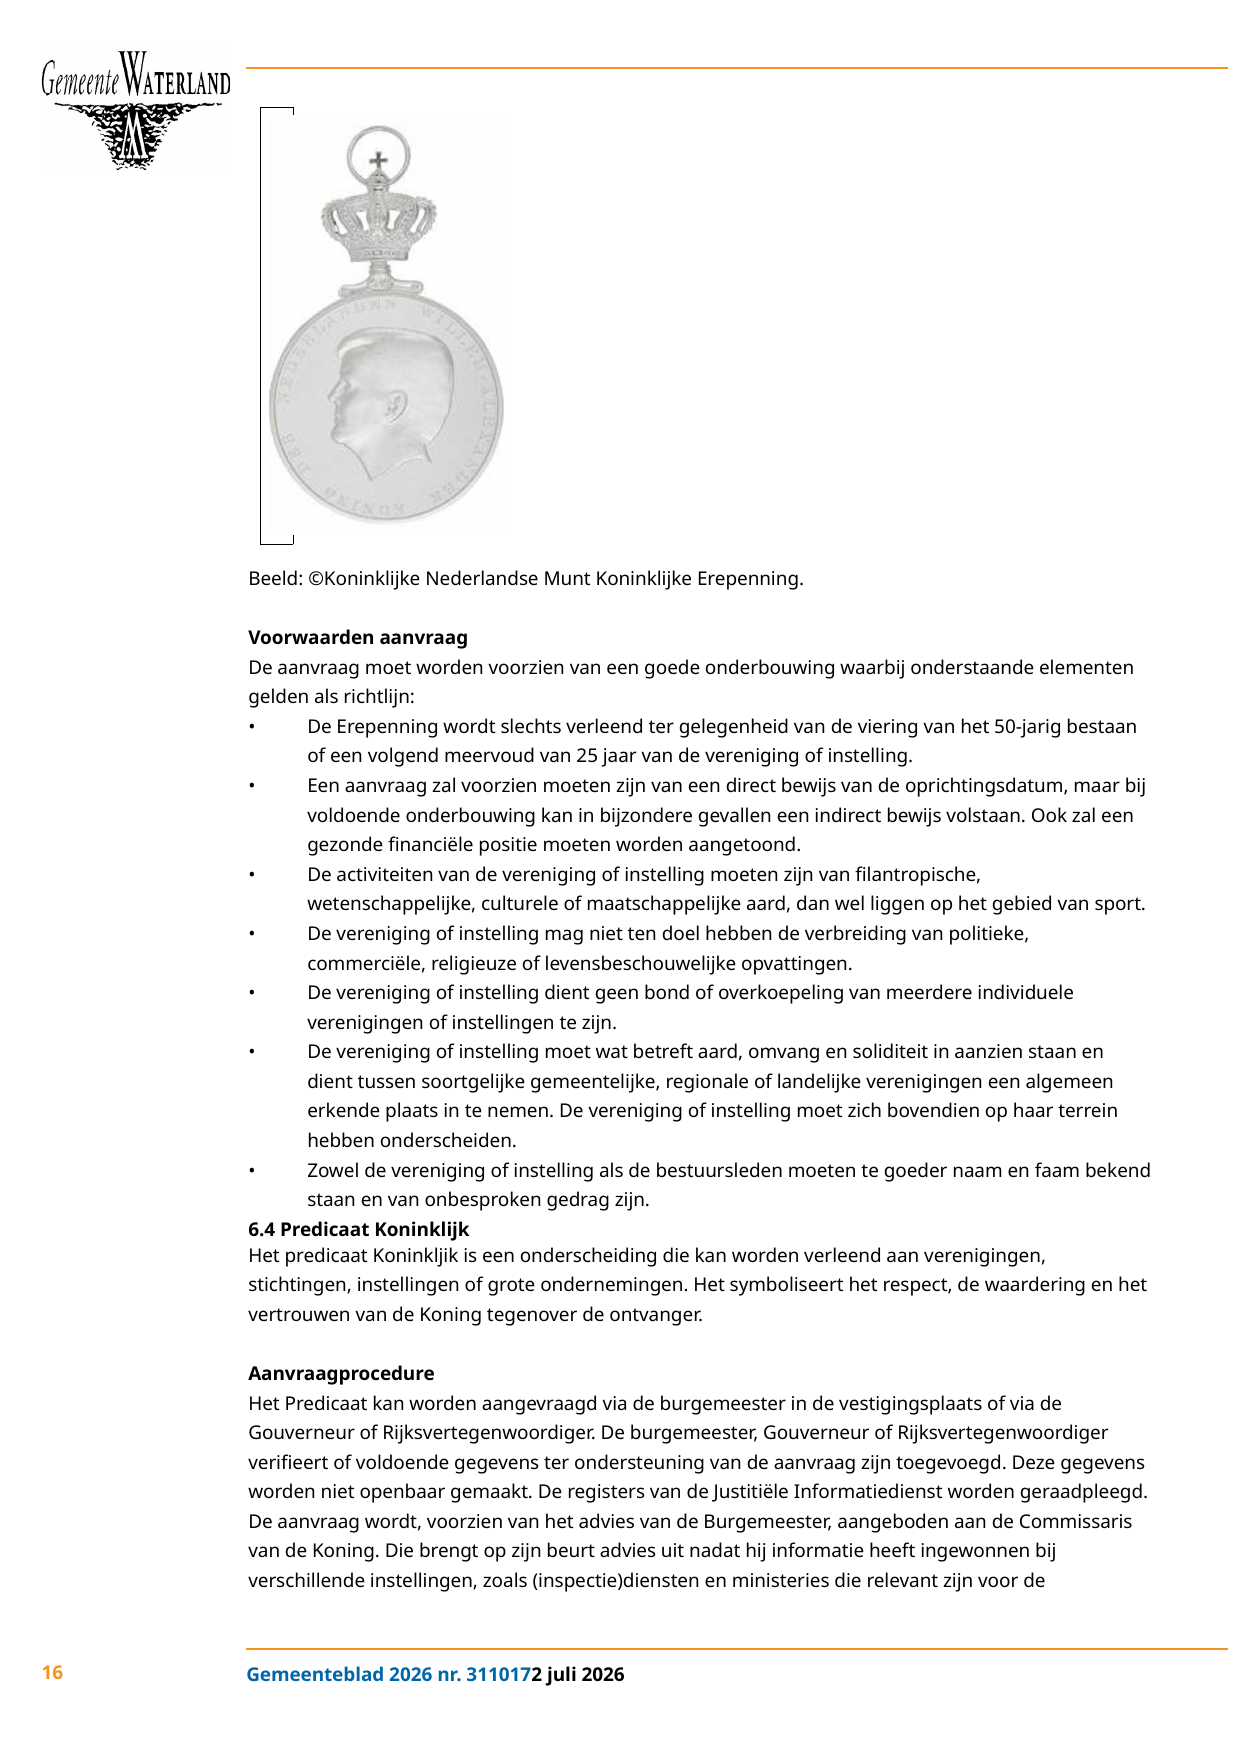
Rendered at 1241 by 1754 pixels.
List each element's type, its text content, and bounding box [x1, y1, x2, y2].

list Een aanvraag zal voorzien moeten zijn van een direct bewijs van de oprichtingsdatum, maar bij voldoende onderbouwing kan in bijzondere gevallen een indirect bewijs volstaan. Ook zal een gezonde financiële positie moeten worden aangetoond. [248, 772, 1152, 857]
text Beeld: ©Koninklijke Nederlandse Munt Koninklijke Erepenning. [248, 565, 1152, 591]
list De vereniging of instelling moet wat betreft aard, omvang en soliditeit in aanzien staan en dient tussen soortgelijke gemeentelijke, regionale of landelijke verenigingen een algemeen erkende plaats in te nemen. De vereniging of instelling moet zich bovendien op haar terrein hebben onderscheiden. [248, 1038, 1152, 1153]
text De aanvraag wordt, voorzien van het advies van de Burgemeester, aangeboden aan de Commissaris van de Koning. Die brengt op zijn beurt advies uit nadat hij informatie heeft ingewonnen bij verschillende instellingen, zoals (inspectie)diensten en ministeries die relevant zijn voor de [248, 1508, 1152, 1593]
list De Erepenning wordt slechts verleend ter gelegenheid van de viering van het 50-jarig bestaan of een volgend meervoud van 25 jaar van de vereniging of instelling. [248, 713, 1152, 768]
text Aanvraagprocedure [248, 1360, 1152, 1386]
text Voorwaarden aanvraag [248, 624, 1152, 650]
list De vereniging of instelling dient geen bond of overkoepeling van meerdere individuele verenigingen of instellingen te zijn. [248, 979, 1152, 1035]
text De aanvraag moet worden voorzien van een goede onderbouwing waarbij onderstaande elementen gelden als richtlijn: [248, 654, 1152, 709]
text 6.4 Predicaat Koninklijk [248, 1216, 1152, 1242]
text Het predicaat Koninkljik is een onderscheiding die kan worden verleend aan verenigingen, stichtingen, instellingen of grote ondernemingen. Het symboliseert het respect, de waardering en het vertrouwen van de Koning tegenover de ontvanger. [248, 1242, 1152, 1327]
list De vereniging of instelling mag niet ten doel hebben de verbreiding van politieke, commerciële, religieuze of levensbeschouwelijke opvattingen. [248, 920, 1152, 976]
picture [268, 115, 505, 535]
text Het Predicaat kan worden aangevraagd via de burgemeester in de vestigingsplaats of via de Gouverneur of Rijksvertegenwoordiger. De burgemeester, Gouverneur of Rijksvertegenwoordiger verifieert of voldoende gegevens ter ondersteuning van de aanvraag zijn toegevoegd. Deze gegevens worden niet openbaar gemaakt. De registers van de Justitiële Informatiedienst worden geraadpleegd. [248, 1390, 1152, 1504]
list De activiteiten van de vereniging of instelling moeten zijn van filantropische, wetenschappelijke, culturele of maatschappelijke aard, dan wel liggen op het gebied van sport. [248, 861, 1152, 916]
list Zowel de vereniging of instelling als de bestuursleden moeten te goeder naam en faam bekend staan en van onbesproken gedrag zijn. [248, 1157, 1152, 1212]
picture [41, 47, 231, 172]
